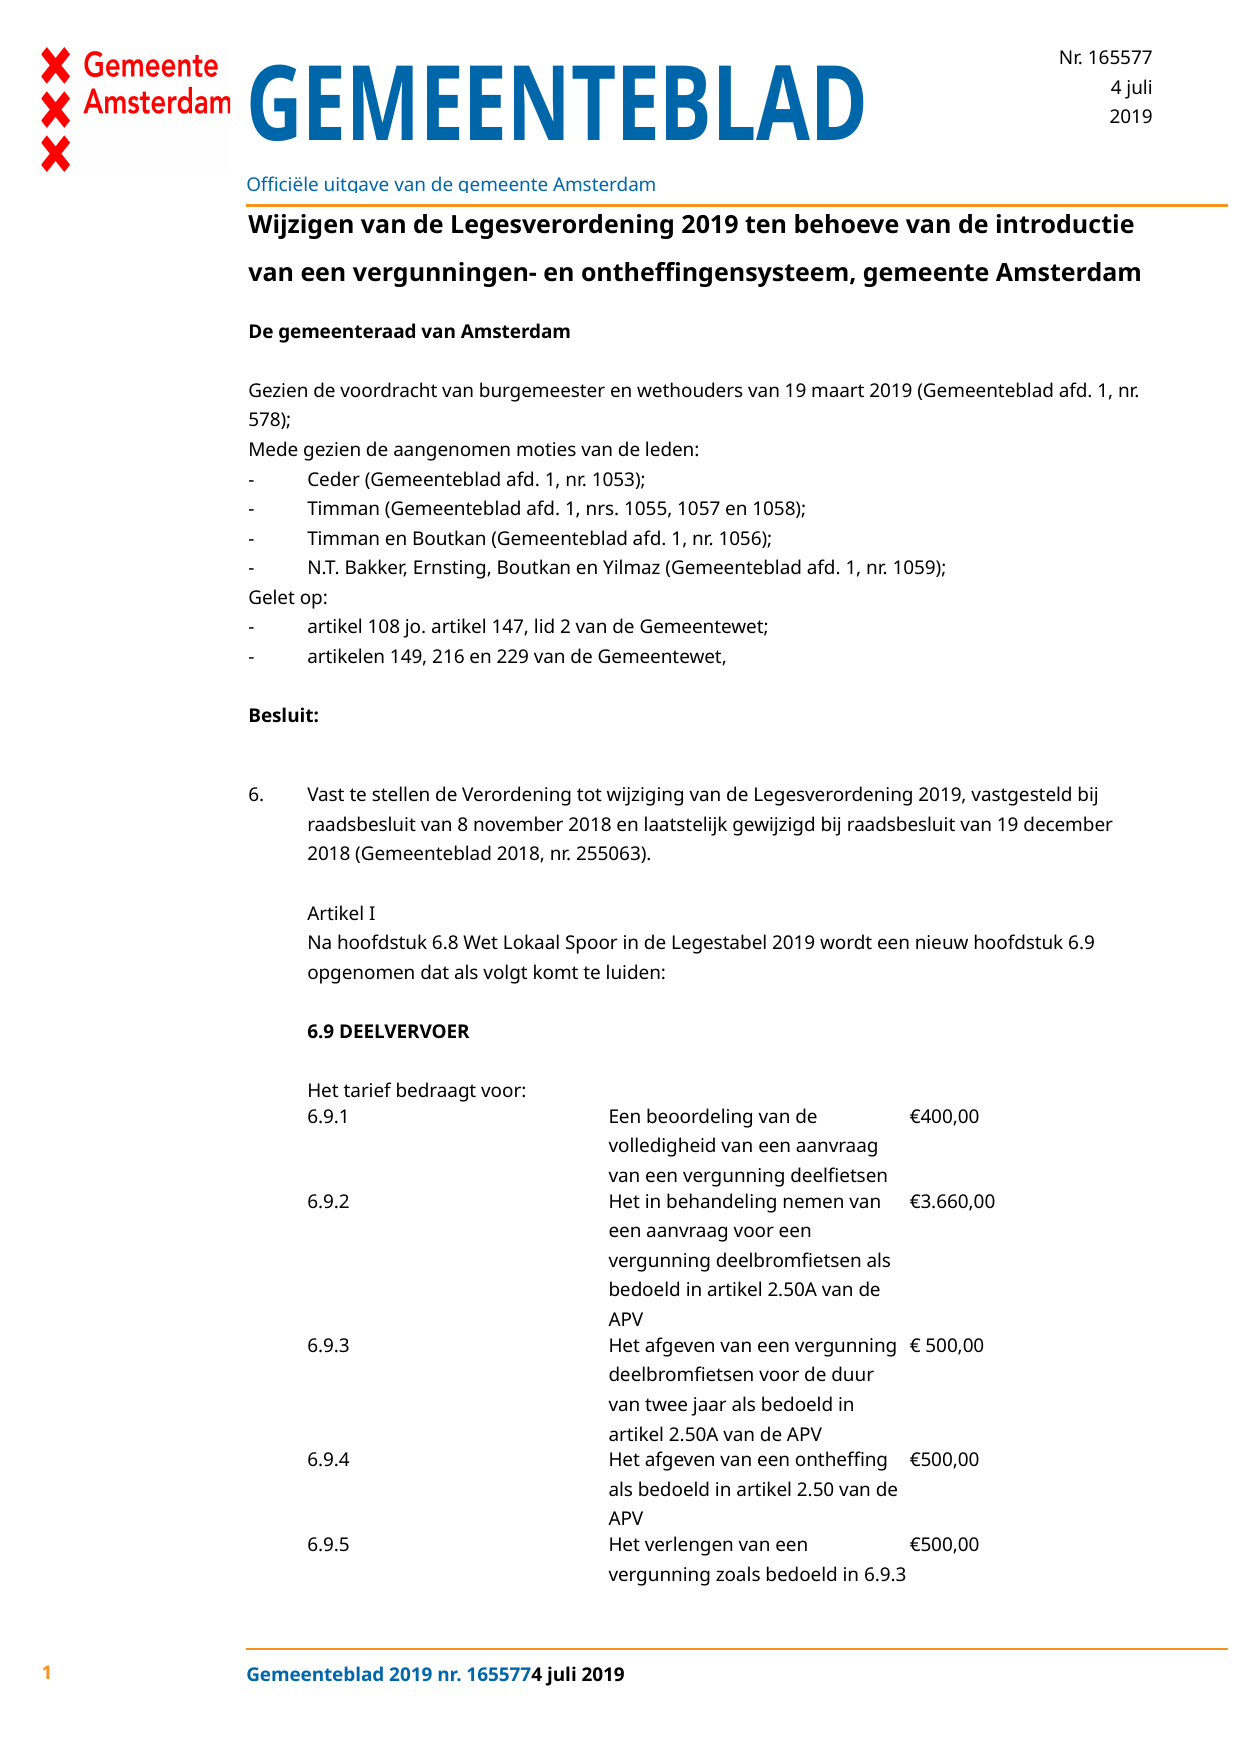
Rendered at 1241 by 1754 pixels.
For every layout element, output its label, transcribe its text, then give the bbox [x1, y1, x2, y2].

list artikel 108 jo. artikel 147, lid 2 van de Gemeentewet; [248, 614, 1152, 639]
text Besluit: [248, 702, 1152, 728]
list Vast te stellen de Verordening tot wijziging van de Legesverordening 2019, vastgesteld bij raadsbesluit van 8 november 2018 en laatstelijk gewijzigd bij raadsbesluit van 19 december 2018 (Gemeenteblad 2018, nr. 255063). [248, 781, 1152, 866]
text De gemeenteraad van Amsterdam [248, 318, 1152, 344]
table_cell €400,00 [910, 1103, 1211, 1188]
table_cell Het afgeven van een ontheffing als bedoeld in artikel 2.50 van de APV [608, 1446, 909, 1531]
text Gelet op: [248, 584, 1152, 610]
table_cell €3.660,00 [910, 1188, 1211, 1332]
list Timman en Boutkan (Gemeenteblad afd. 1, nr. 1056); [248, 525, 1152, 551]
picture [41, 47, 231, 172]
table_cell 6.9.1 [307, 1103, 608, 1188]
list Artikel I [248, 900, 1152, 925]
table_cell €500,00 [910, 1531, 1211, 1587]
table_cell 6.9.5 [307, 1531, 608, 1587]
list artikelen 149, 216 en 229 van de Gemeentewet, [248, 643, 1152, 669]
table_cell Het in behandeling nemen van een aanvraag voor een vergunning deelbromfietsen als bedoeld in artikel 2.50A van de APV [608, 1188, 909, 1332]
table_cell € 500,00 [910, 1332, 1211, 1446]
list 6.9 DEELVERVOER [248, 1018, 1152, 1044]
list N.T. Bakker, Ernsting, Boutkan en Yilmaz (Gemeenteblad afd. 1, nr. 1059); [248, 554, 1152, 580]
list Na hoofdstuk 6.8 Wet Lokaal Spoor in de Legestabel 2019 wordt een nieuw hoofdstuk 6.9 opgenomen dat als volgt komt te luiden: [248, 929, 1152, 984]
list Timman (Gemeenteblad afd. 1, nrs. 1055, 1057 en 1058); [248, 495, 1152, 521]
text Mede gezien de aangenomen moties van de leden: [248, 436, 1152, 462]
table_cell €500,00 [910, 1446, 1211, 1531]
text Wijzigen van de Legesverordening 2019 ten behoeve van de introductie van een vergunningen- en ontheffingensysteem, gemeente Amsterdam [248, 207, 1152, 288]
table_cell 6.9.3 [307, 1332, 608, 1446]
table_cell 6.9.4 [307, 1446, 608, 1531]
table_cell Een beoordeling van de volledigheid van een aanvraag van een vergunning deelfietsen [608, 1103, 909, 1188]
table_cell 6.9.2 [307, 1188, 608, 1332]
text Gezien de voordracht van burgemeester en wethouders van 19 maart 2019 (Gemeenteblad afd. 1, nr. 578); [248, 377, 1152, 432]
table_cell Het afgeven van een vergunning deelbromfietsen voor de duur van twee jaar als bedoeld in artikel 2.50A van de APV [608, 1332, 909, 1446]
table_cell Het verlengen van een vergunning zoals bedoeld in 6.9.3 [608, 1531, 909, 1587]
list Ceder (Gemeenteblad afd. 1, nr. 1053); [248, 466, 1152, 492]
table_header Het tarief bedraagt voor: [307, 1077, 1211, 1103]
